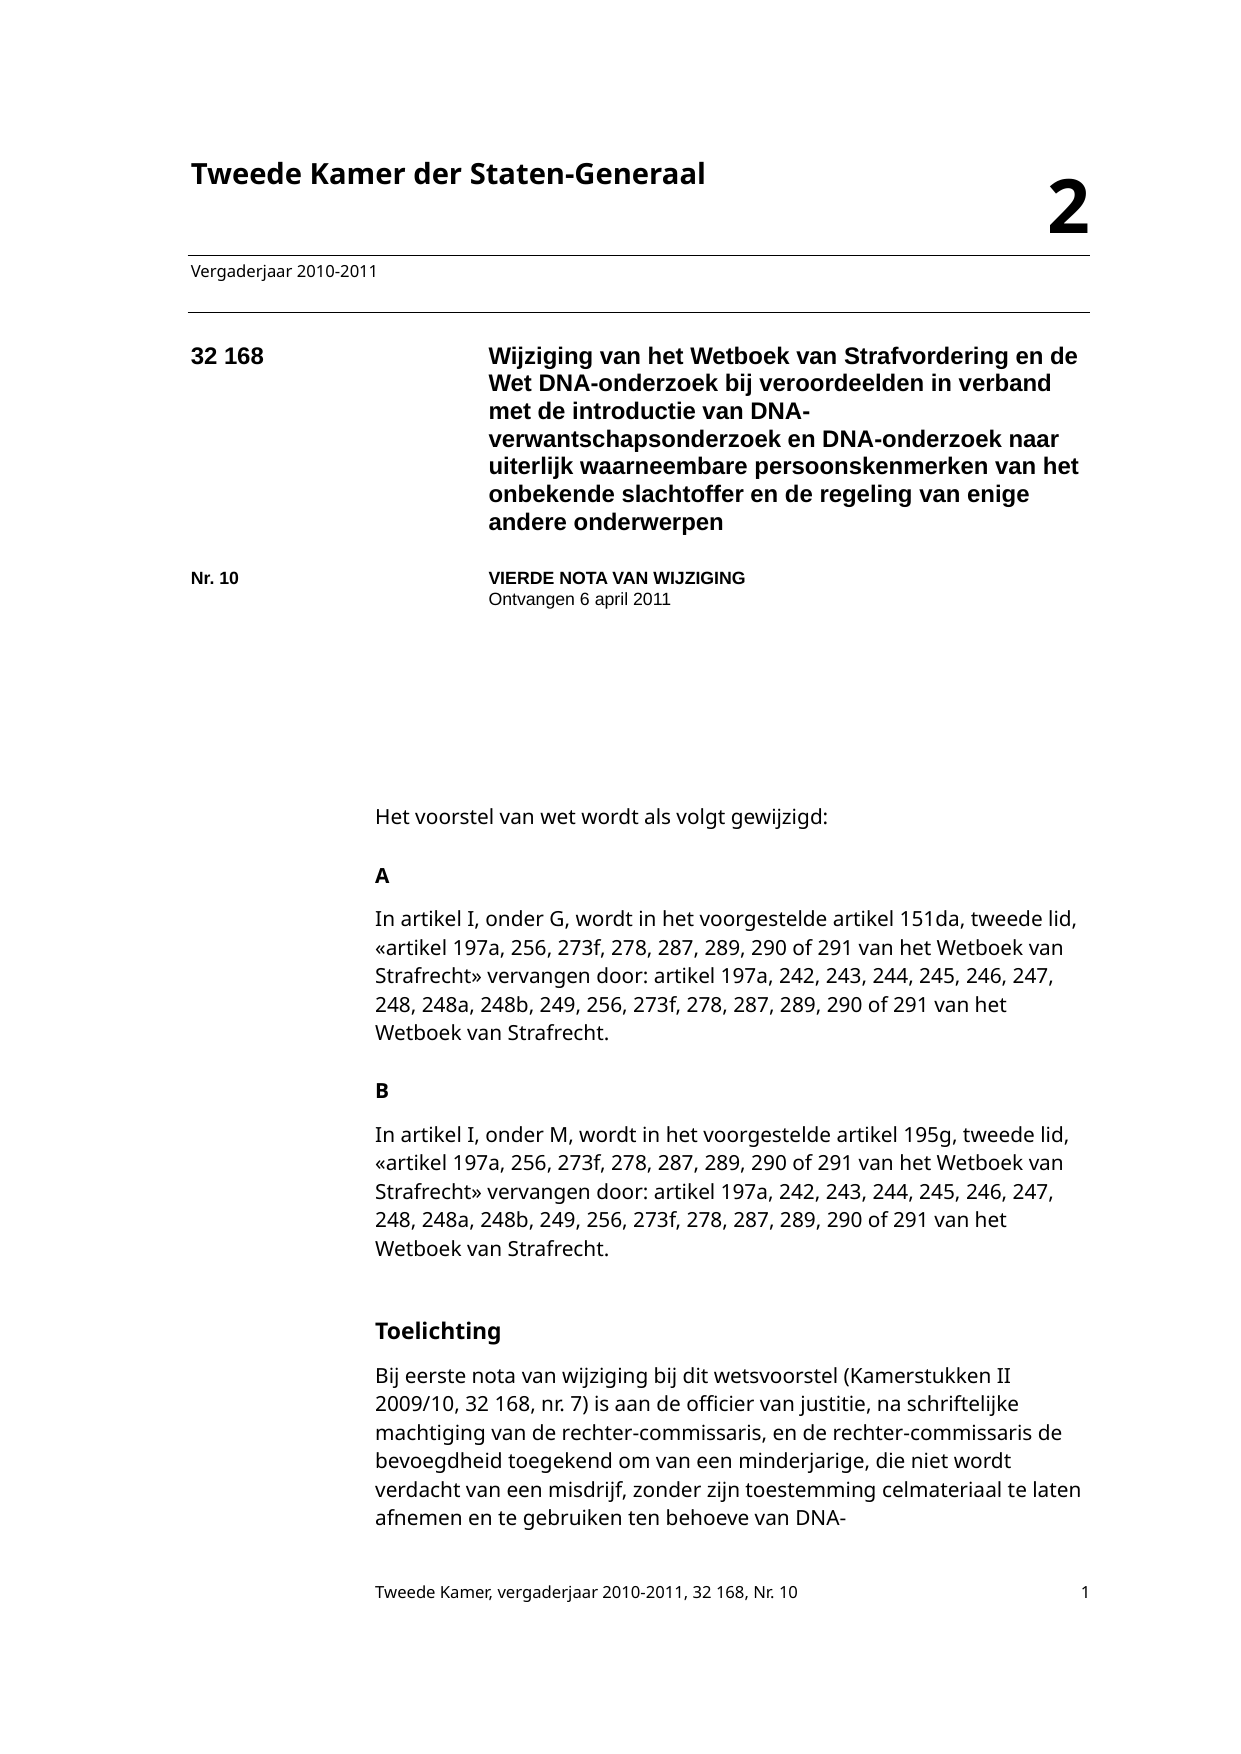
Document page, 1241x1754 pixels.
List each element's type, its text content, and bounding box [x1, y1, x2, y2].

subtitle Toelichting [375, 1315, 1090, 1346]
table_cell Vergaderjaar 2010-2011 [188, 256, 485, 312]
table_cell 32 168 [188, 339, 485, 565]
table_cell Nr. 10 [188, 565, 485, 684]
text B [375, 1077, 1090, 1105]
table_cell [485, 256, 1090, 312]
table_header Tweede Kamer der Staten-Generaal [188, 150, 909, 255]
text Bij eerste nota van wijziging bij dit wetsvoorstel (Kamerstukken II 2009/10, 32 168, nr. 7) is aan de officier van justitie, na schriftelijke machtiging van de rechter-commissaris, en de rechter-commissaris de bevoegdheid toegekend om van een minderjarige, die niet wordt verdacht van een misdrijf, zonder zijn toestemming celmateriaal te laten afnemen en te gebruiken ten behoeve van DNA- [375, 1361, 1090, 1532]
table_cell VIERDE NOTA VAN WIJZIGING Ontvangen 6 april 2011 [485, 565, 1090, 684]
table_cell Wijziging van het Wetboek van Strafvordering en de Wet DNA-onderzoek bij veroordeelden in verband met de introductie van DNA-verwantschapsonderzoek en DNA-onderzoek naar uiterlijk waarneembare persoonskenmerken van het onbekende slachtoffer en de regeling van enige andere onderwerpen [485, 339, 1090, 565]
text In artikel I, onder G, wordt in het voorgestelde artikel 151da, tweede lid, «artikel 197a, 256, 273f, 278, 287, 289, 290 of 291 van het Wetboek van Strafrecht» vervangen door: artikel 197a, 242, 243, 244, 245, 246, 247, 248, 248a, 248b, 249, 256, 273f, 278, 287, 289, 290 of 291 van het Wetboek van Strafrecht. [375, 904, 1090, 1047]
text A [375, 861, 1090, 889]
table_cell [485, 313, 1090, 339]
table_cell [188, 313, 485, 339]
text In artikel I, onder M, wordt in het voorgestelde artikel 195g, tweede lid, «artikel 197a, 256, 273f, 278, 287, 289, 290 of 291 van het Wetboek van Strafrecht» vervangen door: artikel 197a, 242, 243, 244, 245, 246, 247, 248, 248a, 248b, 249, 256, 273f, 278, 287, 289, 290 of 291 van het Wetboek van Strafrecht. [375, 1120, 1090, 1262]
table_header 2 [910, 150, 1090, 255]
text Het voorstel van wet wordt als volgt gewijzigd: [375, 802, 1090, 831]
